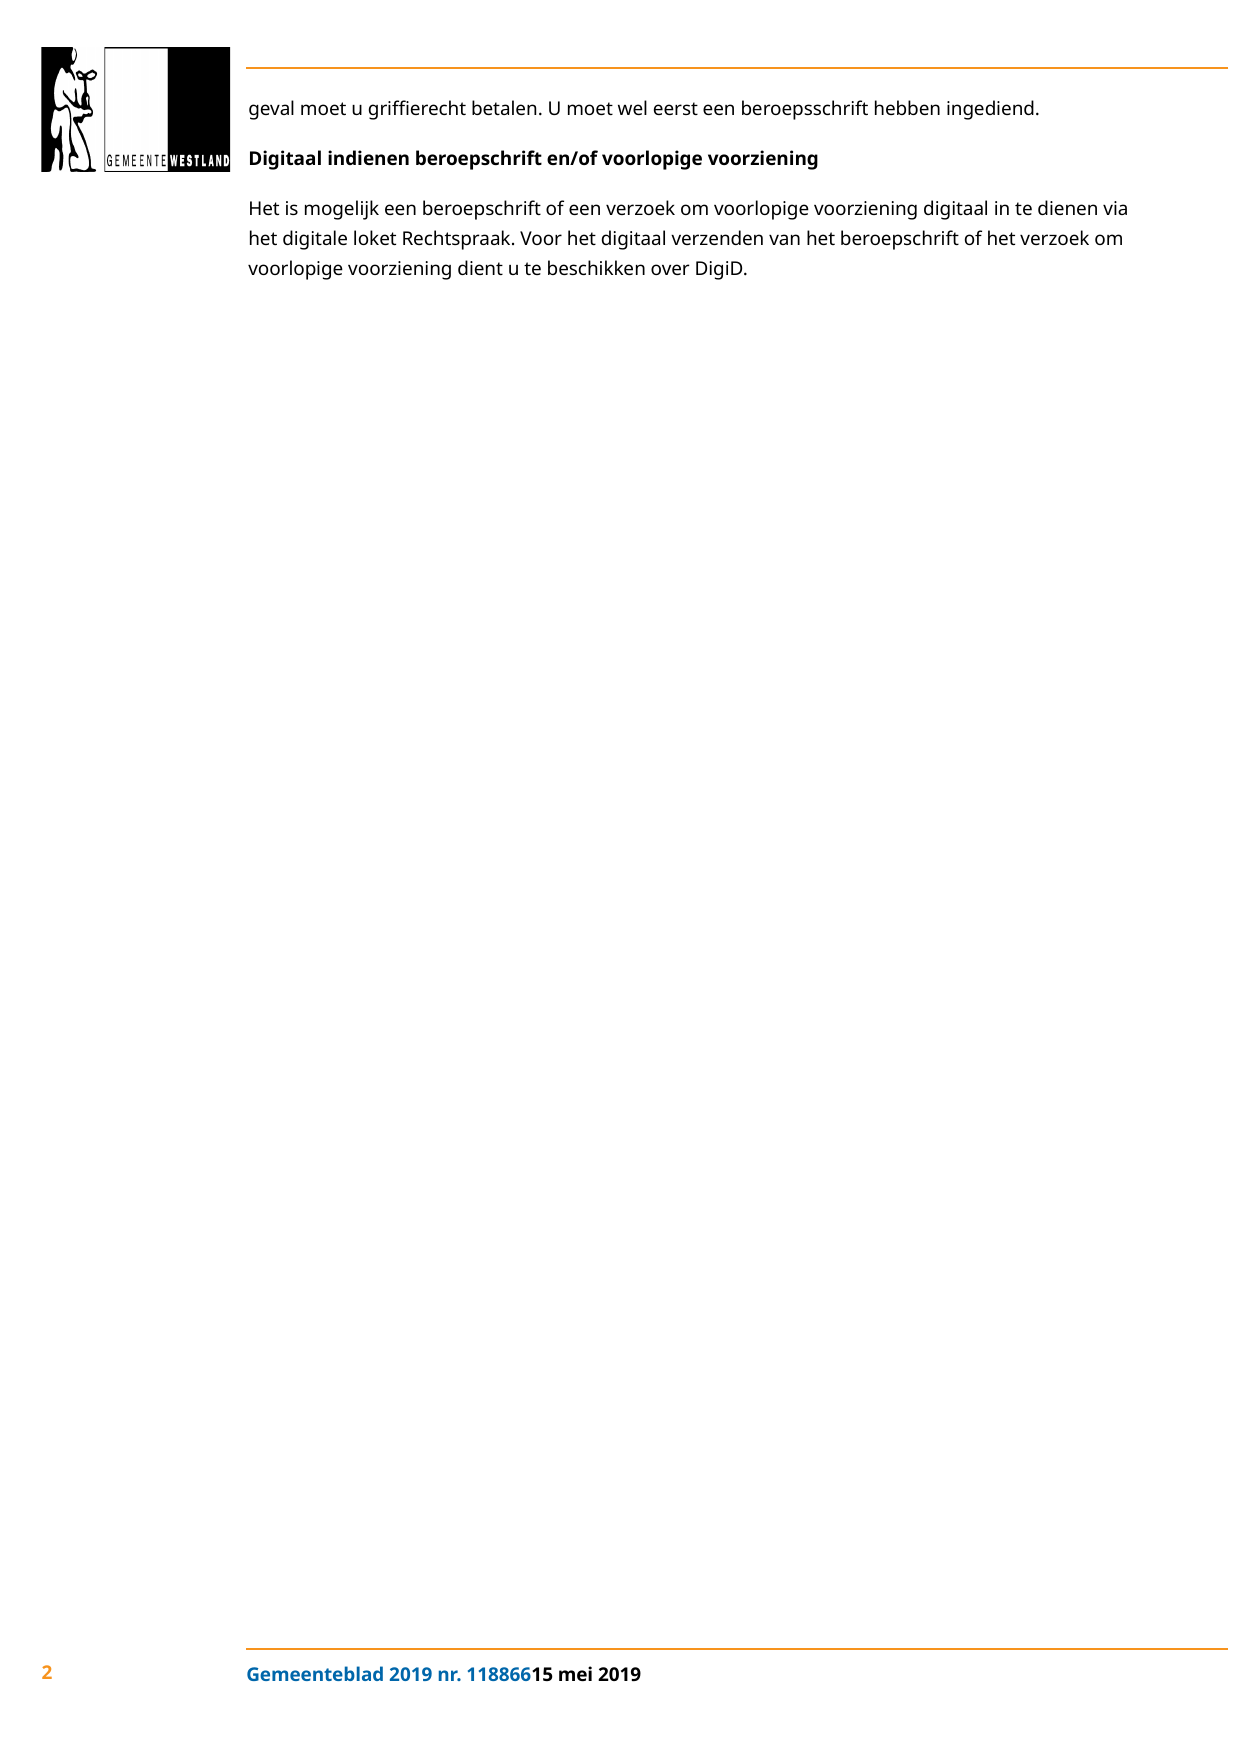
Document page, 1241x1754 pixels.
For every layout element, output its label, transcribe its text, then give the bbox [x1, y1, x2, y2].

picture [41, 47, 231, 172]
text geval moet u griffierecht betalen. U moet wel eerst een beroepsschrift hebben ingediend. [248, 95, 1152, 121]
text Digitaal indienen beroepschrift en/of voorlopige voorziening [248, 145, 1152, 171]
text Het is mogelijk een beroepschrift of een verzoek om voorlopige voorziening digitaal in te dienen via het digitale loket Rechtspraak. Voor het digitaal verzenden van het beroepschrift of het verzoek om voorlopige voorziening dient u te beschikken over DigiD. [248, 196, 1152, 281]
